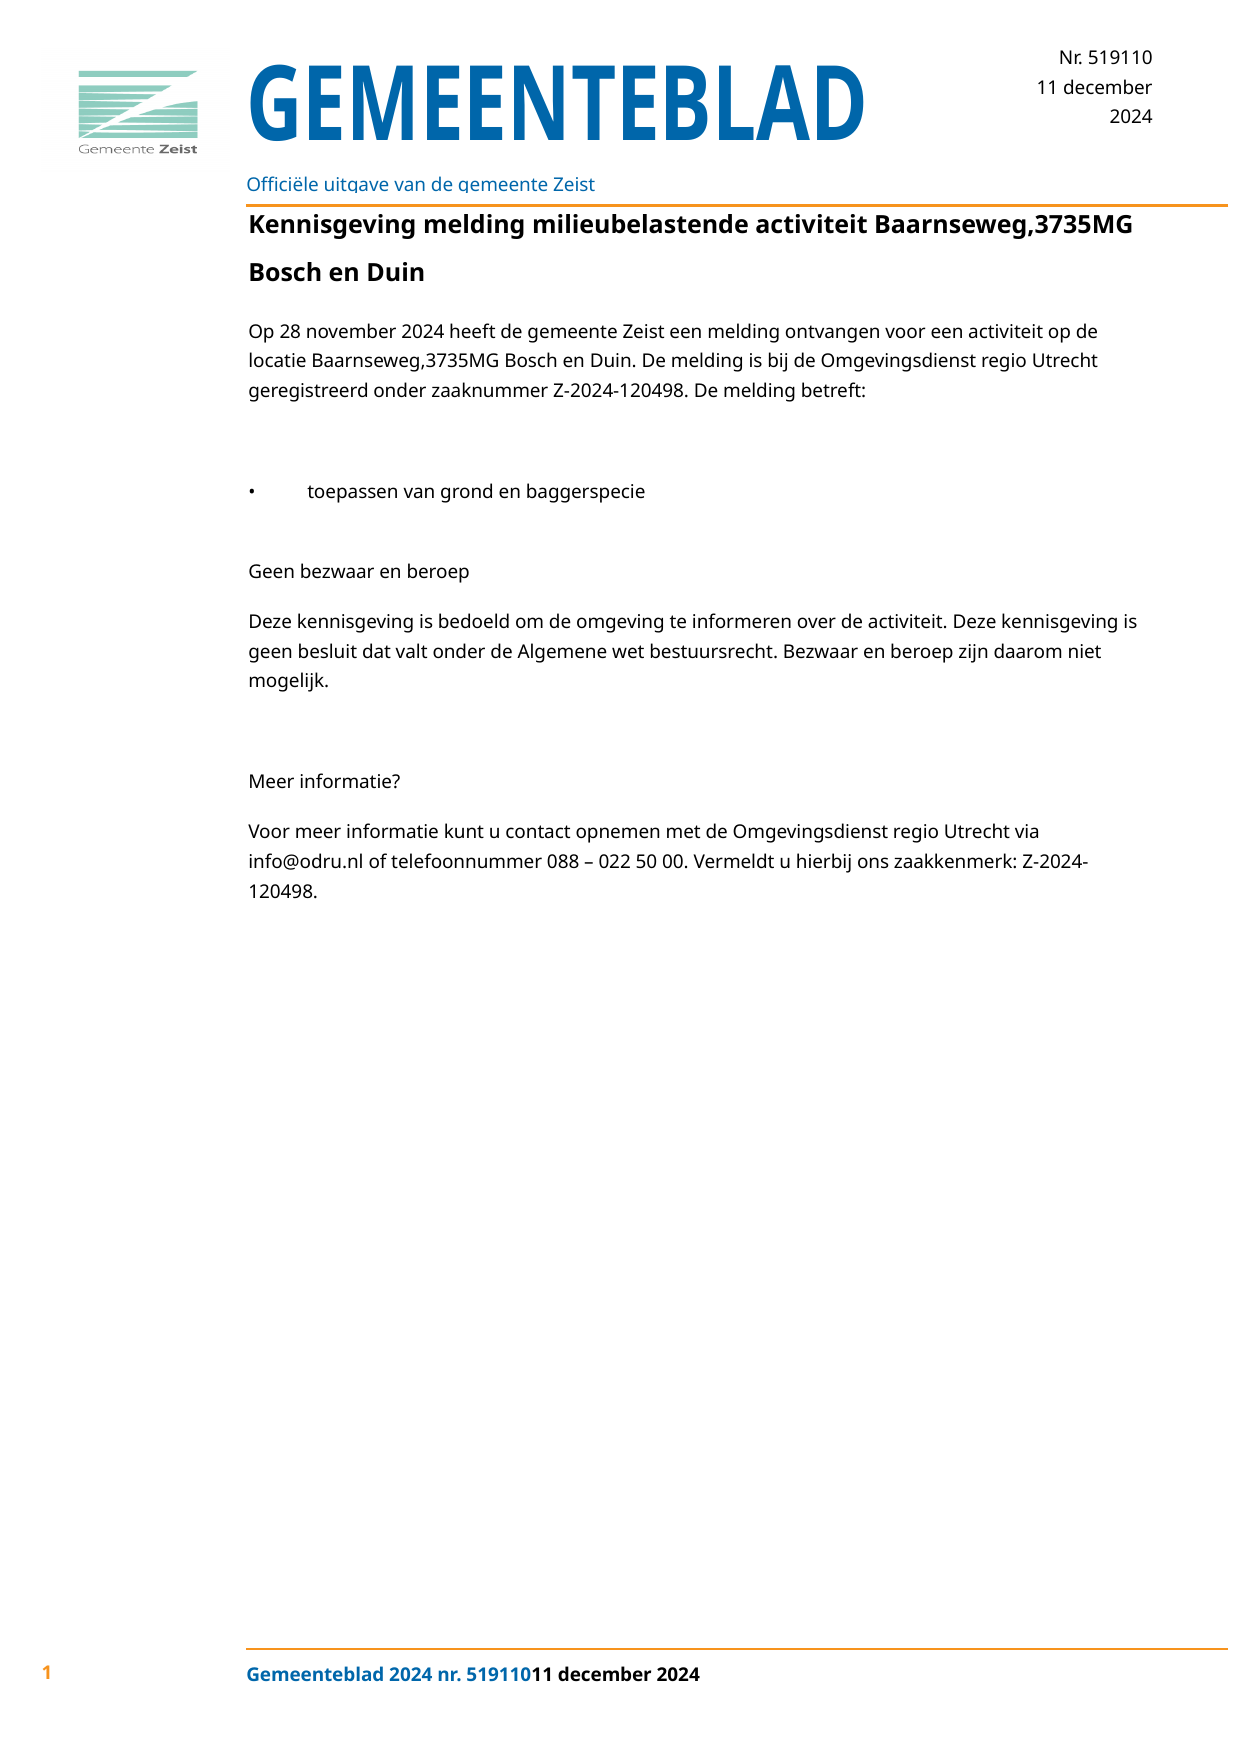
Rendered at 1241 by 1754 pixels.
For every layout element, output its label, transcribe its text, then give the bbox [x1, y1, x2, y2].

list toepassen van grond en baggerspecie [248, 478, 1152, 504]
text Kennisgeving melding milieubelastende activiteit Baarnseweg,3735MG Bosch en Duin [248, 207, 1152, 288]
text Geen bezwaar en beroep [248, 558, 1152, 584]
picture [41, 47, 231, 172]
text Voor meer informatie kunt u contact opnemen met de Omgevingsdienst regio Utrecht via info@odru.nl of telefoonnummer 088 – 022 50 00. Vermeldt u hierbij ons zaakkenmerk: Z-2024-120498. [248, 819, 1152, 904]
text Meer informatie? [248, 768, 1152, 794]
text Op 28 november 2024 heeft de gemeente Zeist een melding ontvangen voor een activiteit op de locatie Baarnseweg,3735MG Bosch en Duin. De melding is bij de Omgevingsdienst regio Utrecht geregistreerd onder zaaknummer Z-2024-120498. De melding betreft: [248, 318, 1152, 403]
text Deze kennisgeving is bedoeld om de omgeving te informeren over de activiteit. Deze kennisgeving is geen besluit dat valt onder de Algemene wet bestuursrecht. Bezwaar en beroep zijn daarom niet mogelijk. [248, 608, 1152, 693]
